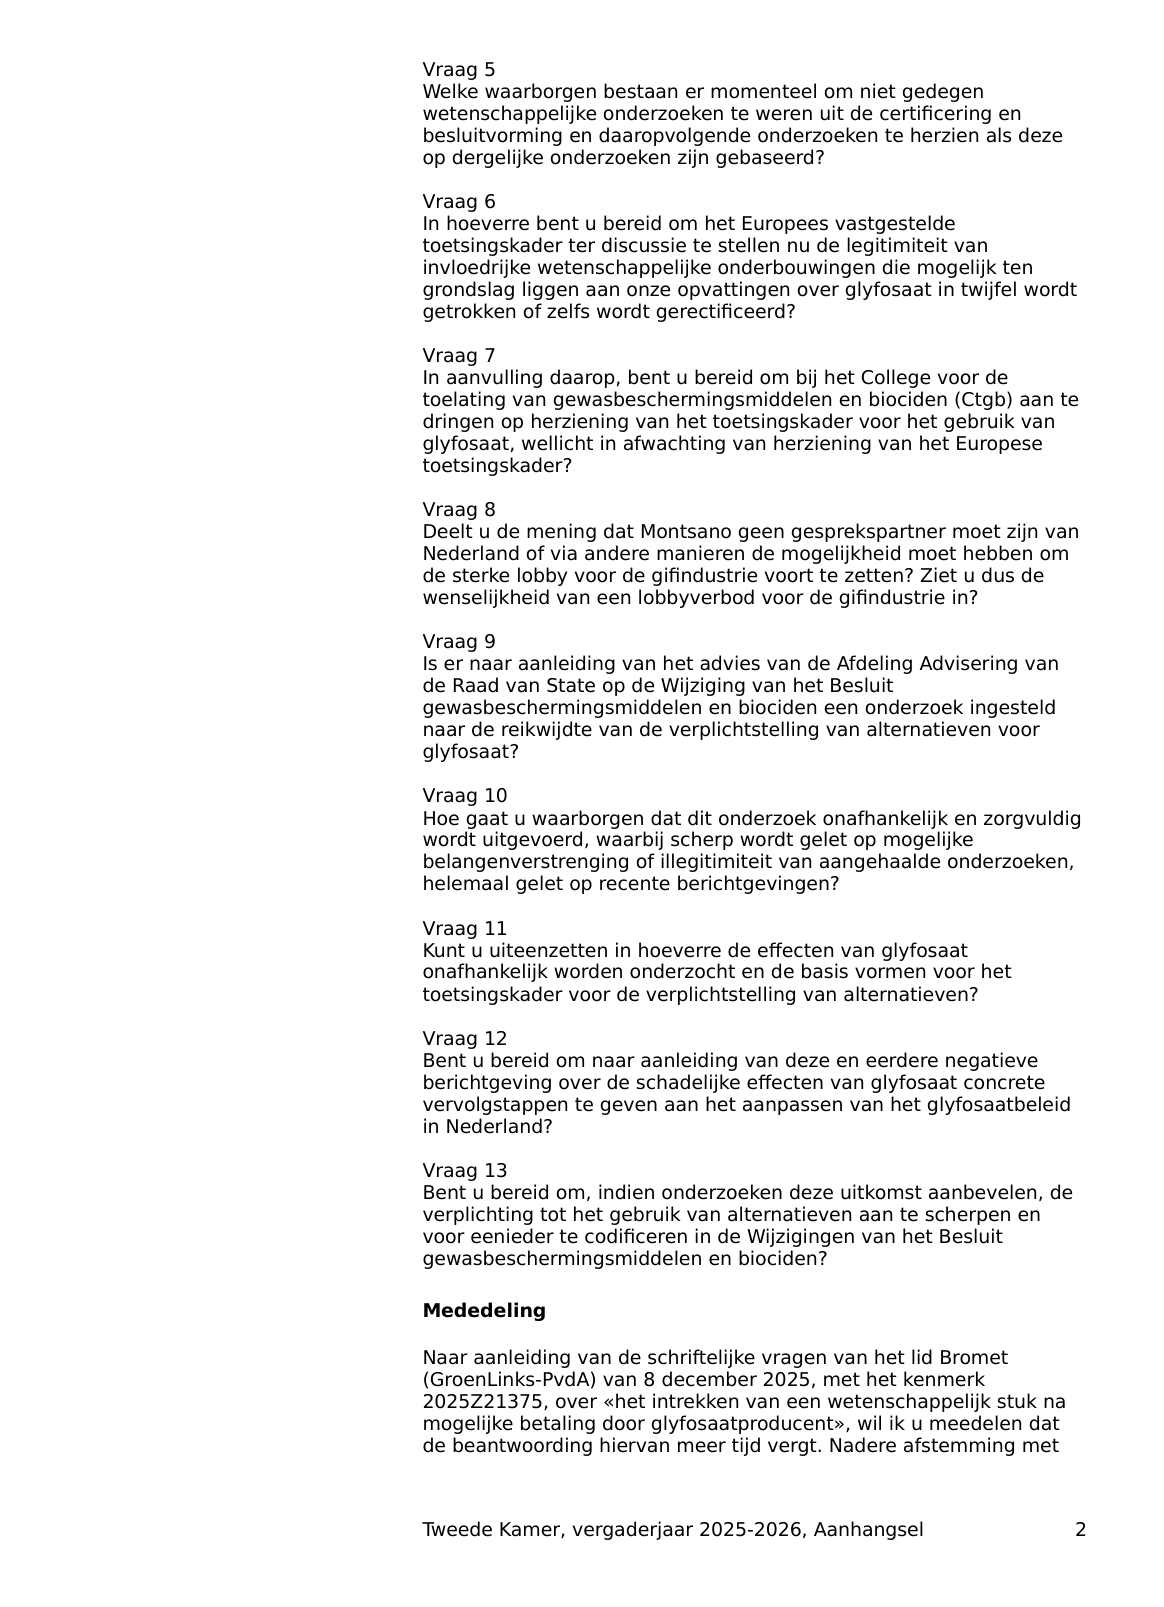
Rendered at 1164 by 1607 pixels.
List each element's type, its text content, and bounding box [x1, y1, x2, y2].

text Vraag 8 [422, 499, 1087, 521]
text Kunt u uiteenzetten in hoeverre de effecten van glyfosaat onafhankelijk worden onderzocht en de basis vormen voor het toetsingskader voor de verplichtstelling van alternatieven? [422, 939, 1087, 1005]
text Hoe gaat u waarborgen dat dit onderzoek onafhankelijk en zorgvuldig wordt uitgevoerd, waarbij scherp wordt gelet op mogelijke belangenverstrenging of illegitimiteit van aangehaalde onderzoeken, helemaal gelet op recente berichtgevingen? [422, 807, 1087, 895]
text Vraag 13 [422, 1160, 1087, 1182]
text Bent u bereid om naar aanleiding van deze en eerdere negatieve berichtgeving over de schadelijke effecten van glyfosaat concrete vervolgstappen te geven aan het aanpassen van het glyfosaatbeleid in Nederland? [422, 1049, 1087, 1137]
text Vraag 11 [422, 917, 1087, 939]
text Welke waarborgen bestaan er momenteel om niet gedegen wetenschappelijke onderzoeken te weren uit de certificering en besluitvorming en daaropvolgende onderzoeken te herzien als deze op dergelijke onderzoeken zijn gebaseerd? [422, 81, 1087, 169]
text Vraag 7 [422, 345, 1087, 367]
text Deelt u de mening dat Montsano geen gesprekspartner moet zijn van Nederland of via andere manieren de mogelijkheid moet hebben om de sterke lobby voor de gifindustrie voort te zetten? Ziet u dus de wenselijkheid van een lobbyverbod voor de gifindustrie in? [422, 521, 1087, 609]
text Bent u bereid om, indien onderzoeken deze uitkomst aanbevelen, de verplichting tot het gebruik van alternatieven aan te scherpen en voor eenieder te codificeren in de Wijzigingen van het Besluit gewasbeschermingsmiddelen en biociden? [422, 1182, 1087, 1269]
text Vraag 9 [422, 631, 1087, 653]
text Vraag 6 [422, 191, 1087, 213]
subtitle Mededeling [422, 1299, 1087, 1322]
text Vraag 10 [422, 785, 1087, 807]
text In hoeverre bent u bereid om het Europees vastgestelde toetsingskader ter discussie te stellen nu de legitimiteit van invloedrijke wetenschappelijke onderbouwingen die mogelijk ten grondslag liggen aan onze opvattingen over glyfosaat in twijfel wordt getrokken of zelfs wordt gerectificeerd? [422, 213, 1087, 323]
text Naar aanleiding van de schriftelijke vragen van het lid Bromet (GroenLinks-PvdA) van 8 december 2025, met het kenmerk 2025Z21375, over «het intrekken van een wetenschappelijk stuk na mogelijke betaling door glyfosaatproducent», wil ik u meedelen dat de beantwoording hiervan meer tijd vergt. Nadere afstemming met [422, 1347, 1087, 1456]
text Vraag 5 [422, 59, 1087, 81]
text Vraag 12 [422, 1028, 1087, 1049]
text Is er naar aanleiding van het advies van de Afdeling Advisering van de Raad van State op de Wijziging van het Besluit gewasbeschermingsmiddelen en biociden een onderzoek ingesteld naar de reikwijdte van de verplichtstelling van alternatieven voor glyfosaat? [422, 653, 1087, 763]
text In aanvulling daarop, bent u bereid om bij het College voor de toelating van gewasbeschermingsmiddelen en biociden (Ctgb) aan te dringen op herziening van het toetsingskader voor het gebruik van glyfosaat, wellicht in afwachting van herziening van het Europese toetsingskader? [422, 367, 1087, 477]
